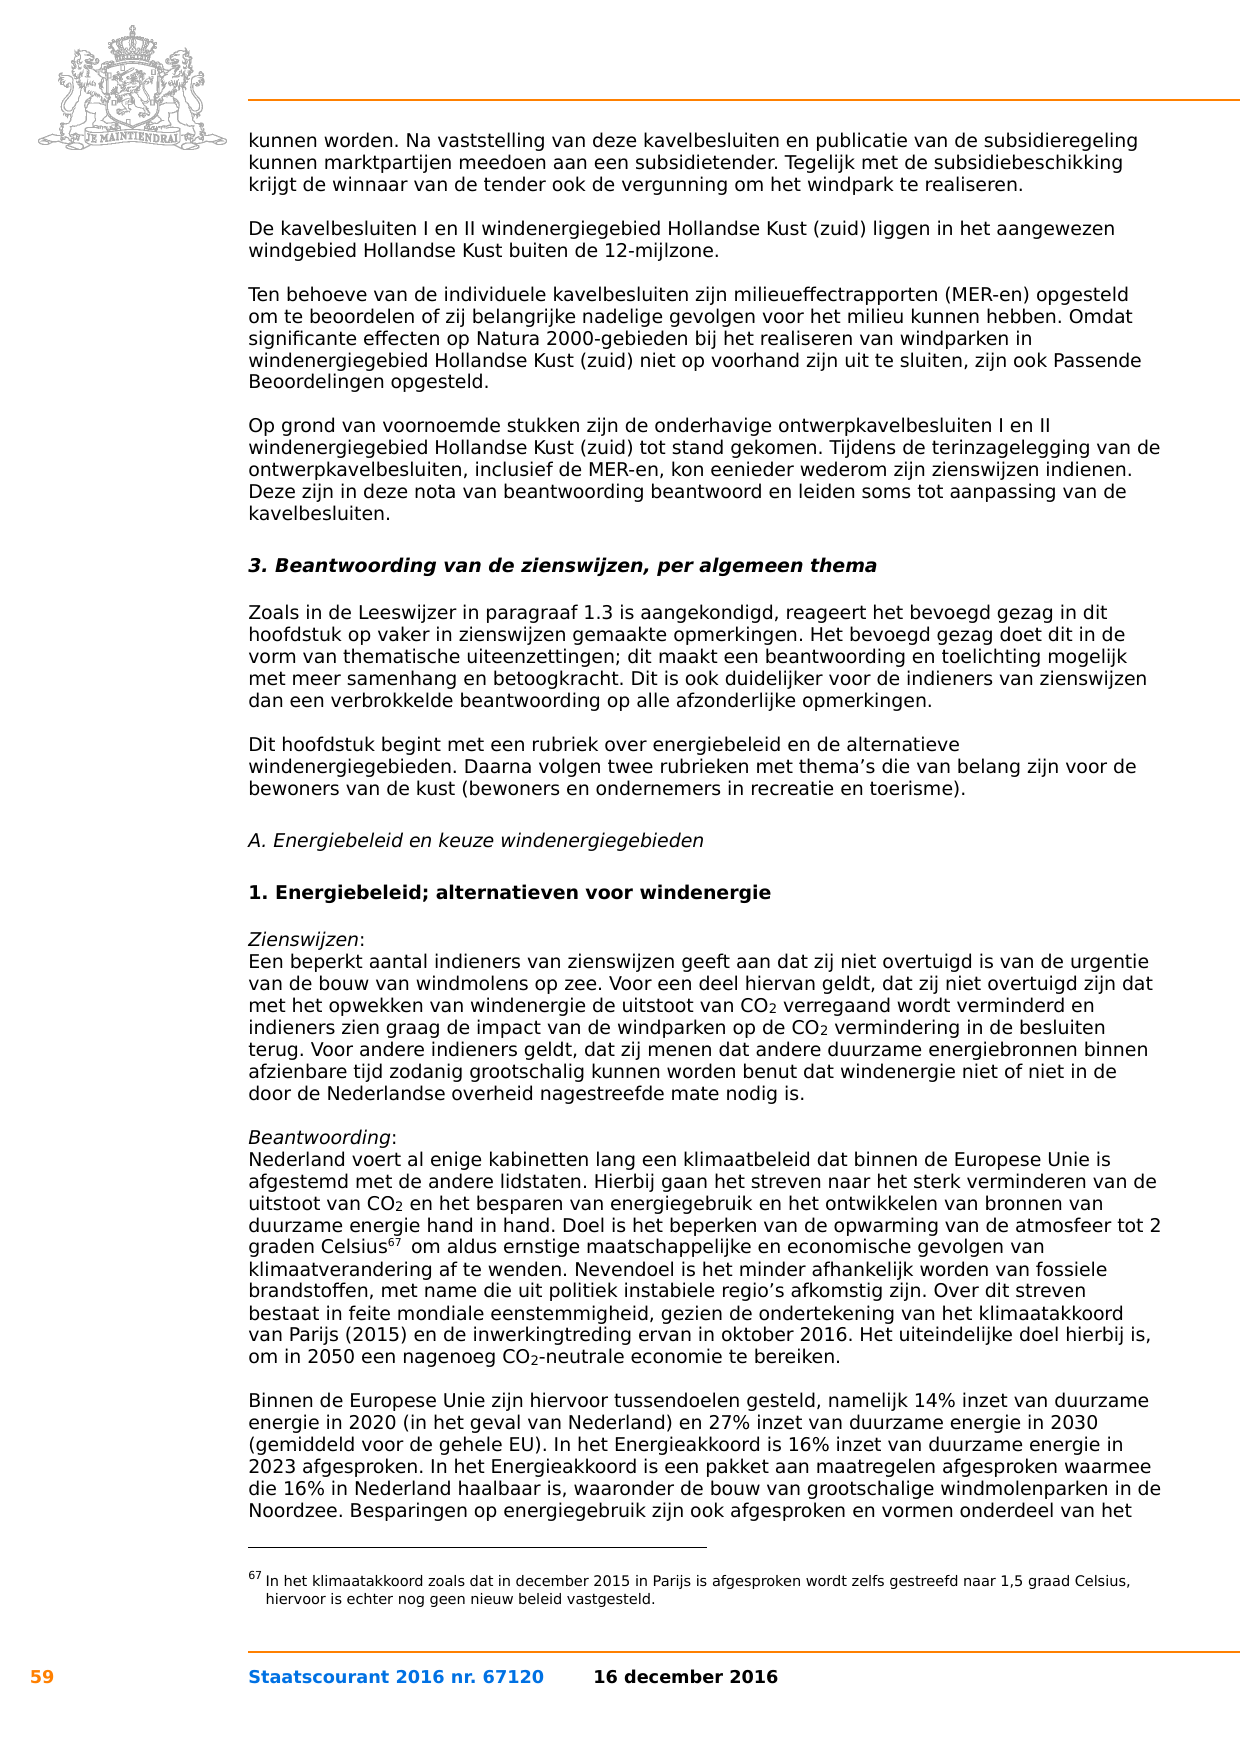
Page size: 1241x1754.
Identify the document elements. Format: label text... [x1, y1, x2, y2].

text Binnen de Europese Unie zijn hiervoor tussendoelen gesteld, namelijk 14% inzet van duurzame energie in 2020 (in het geval van Nederland) en 27% inzet van duurzame energie in 2030 (gemiddeld voor de gehele EU). In het Energieakkoord is 16% inzet van duurzame energie in 2023 afgesproken. In het Energieakkoord is een pakket aan maatregelen afgesproken waarmee die 16% in Nederland haalbaar is, waaronder de bouw van grootschalige windmolenparken in de Noordzee. Besparingen op energiegebruik zijn ook afgesproken en vormen onderdeel van het [248, 1390, 1163, 1522]
text Zoals in de Leeswijzer in paragraaf 1.3 is aangekondigd, reageert het bevoegd gezag in dit hoofdstuk op vaker in zienswijzen gemaakte opmerkingen. Het bevoegd gezag doet dit in de vorm van thematische uiteenzettingen; dit maakt een beantwoording en toelichting mogelijk met meer samenhang en betoogkracht. Dit is ook duidelijker voor de indieners van zienswijzen dan een verbrokkelde beantwoording op alle afzonderlijke opmerkingen. [248, 602, 1163, 712]
text De kavelbesluiten I en II windenergiegebied Hollandse Kust (zuid) liggen in het aangewezen windgebied Hollandse Kust buiten de 12-mijlzone. [248, 218, 1163, 262]
subtitle A. Energiebeleid en keuze windenergiegebieden [248, 830, 1163, 852]
text Beantwoording: [248, 1127, 1163, 1148]
text Ten behoeve van de individuele kavelbesluiten zijn milieueffectrapporten (MER-en) opgesteld om te beoordelen of zij belangrijke nadelige gevolgen voor het milieu kunnen hebben. Omdat significante effecten op Natura 2000-gebieden bij het realiseren van windparken in windenergiegebied Hollandse Kust (zuid) niet op voorhand zijn uit te sluiten, zijn ook Passende Beoordelingen opgesteld. [248, 283, 1163, 393]
subtitle 1. Energiebeleid; alternatieven voor windenergie [248, 882, 1163, 904]
subtitle 3. Beantwoording van de zienswijzen, per algemeen thema [248, 555, 1163, 577]
text Op grond van voornoemde stukken zijn de onderhavige ontwerpkavelbesluiten I en II windenergiegebied Hollandse Kust (zuid) tot stand gekomen. Tijdens de terinzagelegging van de ontwerpkavelbesluiten, inclusief de MER-en, kon eenieder wederom zijn zienswijzen indienen. Deze zijn in deze nota van beantwoording beantwoord en leiden soms tot aanpassing van de kavelbesluiten. [248, 415, 1163, 525]
text Zienswijzen: [248, 929, 1163, 951]
text kunnen worden. Na vaststelling van deze kavelbesluiten en publicatie van de subsidieregeling kunnen marktpartijen meedoen aan een subsidietender. Tegelijk met de subsidiebeschikking krijgt de winnaar van de tender ook de vergunning om het windpark te realiseren. [248, 130, 1163, 196]
picture [38, 25, 227, 150]
text In het klimaatakkoord zoals dat in december 2015 in Parijs is afgesproken wordt zelfs gestreefd naar 1,5 graad Celsius, hiervoor is echter nog geen nieuw beleid vastgesteld. [248, 1569, 1163, 1608]
text Nederland voert al enige kabinetten lang een klimaatbeleid dat binnen de Europese Unie is afgestemd met de andere lidstaten. Hierbij gaan het streven naar het sterk verminderen van de uitstoot van CO2 en het besparen van energiegebruik en het ontwikkelen van bronnen van duurzame energie hand in hand. Doel is het beperken van de opwarming van de atmosfeer tot 2 graden Celsius om aldus ernstige maatschappelijke en economische gevolgen van klimaatverandering af te wenden. Nevendoel is het minder afhankelijk worden van fossiele brandstoffen, met name die uit politiek instabiele regio’s afkomstig zijn. Over dit streven bestaat in feite mondiale eenstemmigheid, gezien de ondertekening van het klimaatakkoord van Parijs (2015) en de inwerkingtreding ervan in oktober 2016. Het uiteindelijke doel hierbij is, om in 2050 een nagenoeg CO2-neutrale economie te bereiken. [248, 1148, 1163, 1368]
text Dit hoofdstuk begint met een rubriek over energiebeleid en de alternatieve windenergiegebieden. Daarna volgen twee rubrieken met thema’s die van belang zijn voor de bewoners van de kust (bewoners en ondernemers in recreatie en toerisme). [248, 734, 1163, 800]
text Een beperkt aantal indieners van zienswijzen geeft aan dat zij niet overtuigd is van de urgentie van de bouw van windmolens op zee. Voor een deel hiervan geldt, dat zij niet overtuigd zijn dat met het opwekken van windenergie de uitstoot van CO2 verregaand wordt verminderd en indieners zien graag de impact van de windparken op de CO2 vermindering in de besluiten terug. Voor andere indieners geldt, dat zij menen dat andere duurzame energiebronnen binnen afzienbare tijd zodanig grootschalig kunnen worden benut dat windenergie niet of niet in de door de Nederlandse overheid nagestreefde mate nodig is. [248, 951, 1163, 1105]
